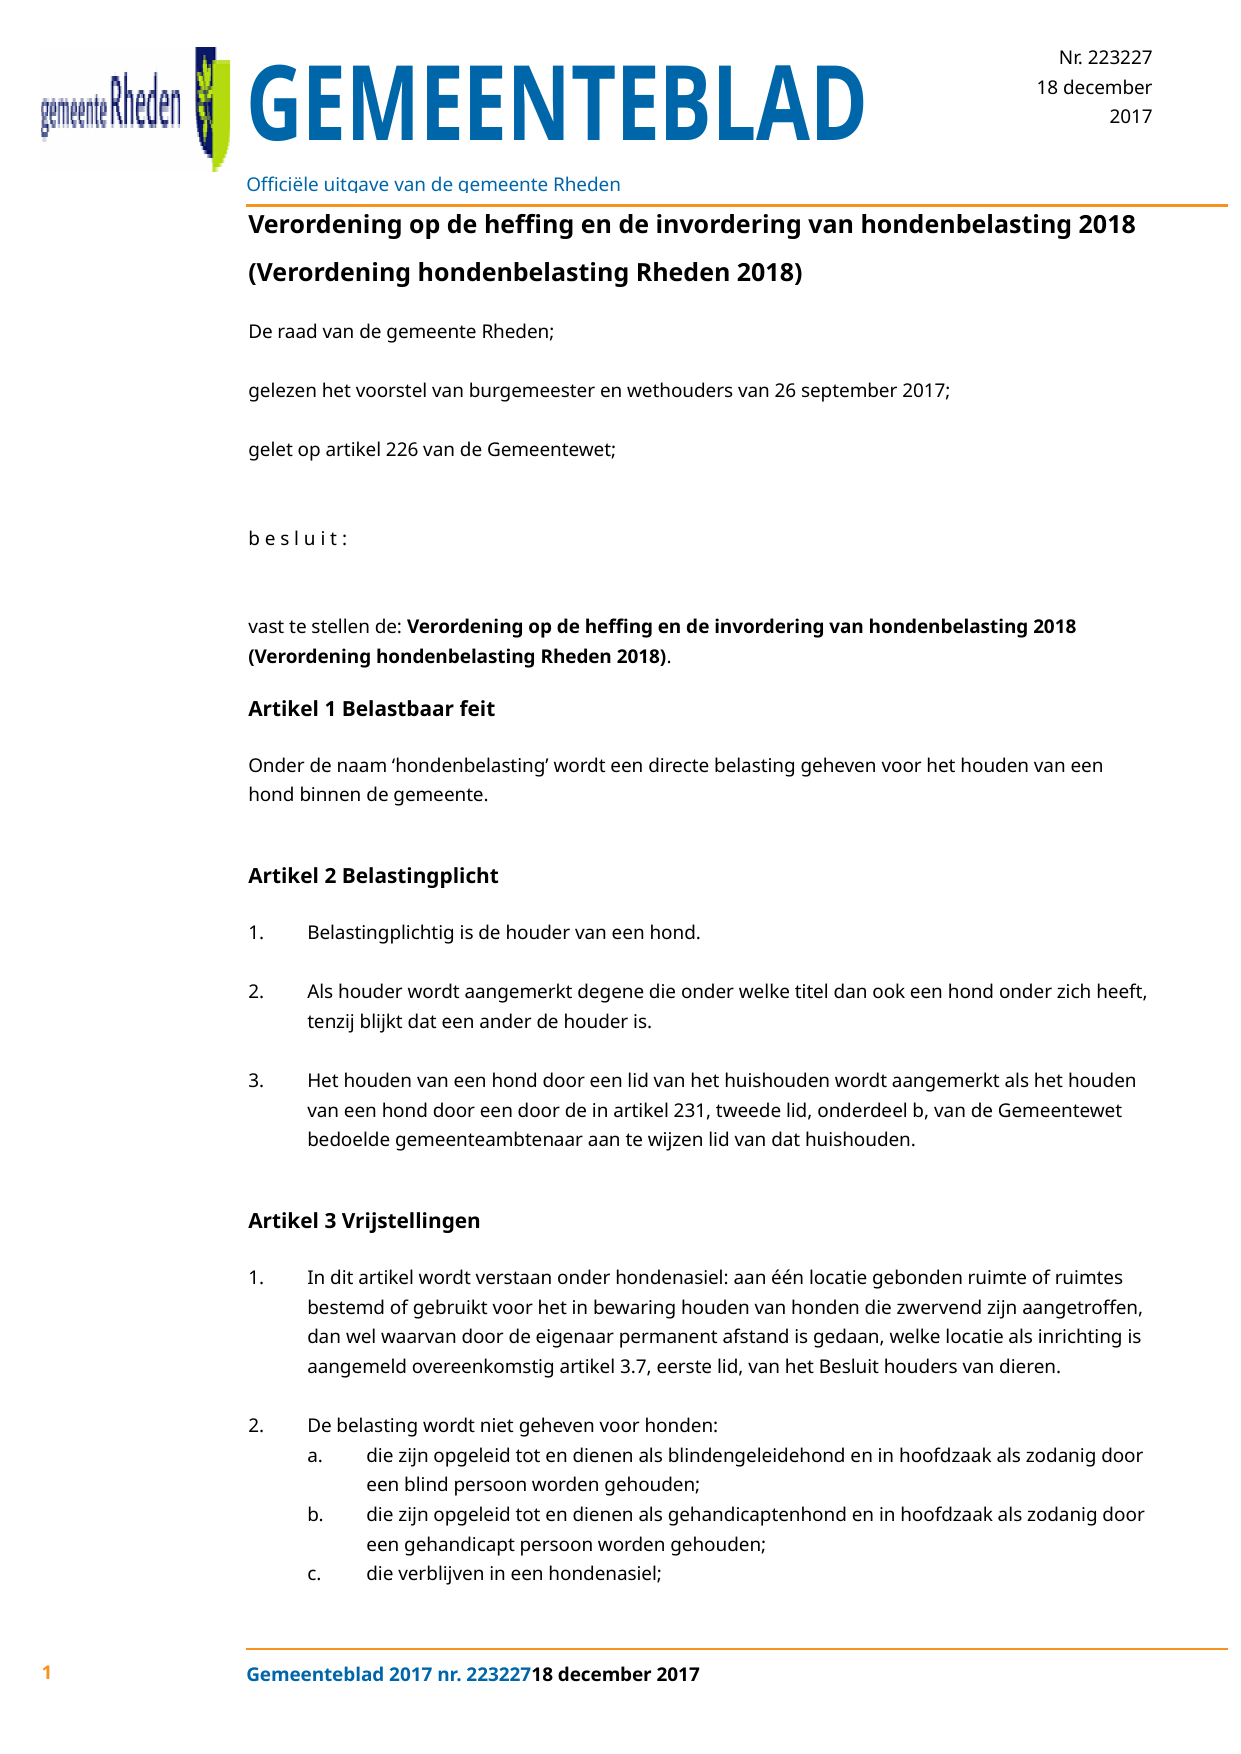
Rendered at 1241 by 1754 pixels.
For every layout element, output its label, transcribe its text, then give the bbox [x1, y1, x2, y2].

list Als houder wordt aangemerkt degene die onder welke titel dan ook een hond onder zich heeft, tenzij blijkt dat een ander de houder is. [248, 978, 1152, 1034]
text Verordening op de heffing en de invordering van hondenbelasting 2018 (Verordening hondenbelasting Rheden 2018) [248, 207, 1152, 288]
list Het houden van een hond door een lid van het huishouden wordt aangemerkt als het houden van een hond door een door de in artikel 231, tweede lid, onderdeel b, van de Gemeentewet bedoelde gemeenteambtenaar aan te wijzen lid van dat huishouden. [248, 1067, 1152, 1152]
list die zijn opgeleid tot en dienen als gehandicaptenhond en in hoofdzaak als zodanig door een gehandicapt persoon worden gehouden; [307, 1501, 1152, 1556]
text b e s l u i t : [248, 525, 1152, 551]
text De raad van de gemeente Rheden; [248, 318, 1152, 344]
list De belasting wordt niet geheven voor honden: [248, 1412, 1152, 1438]
text Artikel 2 Belastingplicht [248, 861, 1152, 890]
list die verblijven in een hondenasiel; [307, 1560, 1152, 1586]
list die zijn opgeleid tot en dienen als blindengeleidehond en in hoofdzaak als zodanig door een blind persoon worden gehouden; [307, 1442, 1152, 1497]
list In dit artikel wordt verstaan onder hondenasiel: aan één locatie gebonden ruimte of ruimtes bestemd of gebruikt voor het in bewaring houden van honden die zwervend zijn aangetroffen, dan wel waarvan door de eigenaar permanent afstand is gedaan, welke locatie als inrichting is aangemeld overeenkomstig artikel 3.7, eerste lid, van het Besluit houders van dieren. [248, 1264, 1152, 1379]
text Artikel 3 Vrijstellingen [248, 1206, 1152, 1235]
text Artikel 1 Belastbaar feit [248, 694, 1152, 722]
text gelezen het voorstel van burgemeester en wethouders van 26 september 2017; [248, 377, 1152, 403]
text Onder de naam ‘hondenbelasting’ wordt een directe belasting geheven voor het houden van een hond binnen de gemeente. [248, 752, 1152, 807]
text gelet op artikel 226 van de Gemeentewet; [248, 436, 1152, 462]
picture [41, 47, 231, 172]
text vast te stellen de: Verordening op de heffing en de invordering van hondenbelasting 2018 (Verordening hondenbelasting Rheden 2018). [248, 614, 1152, 669]
list Belastingplichtig is de houder van een hond. [248, 919, 1152, 945]
